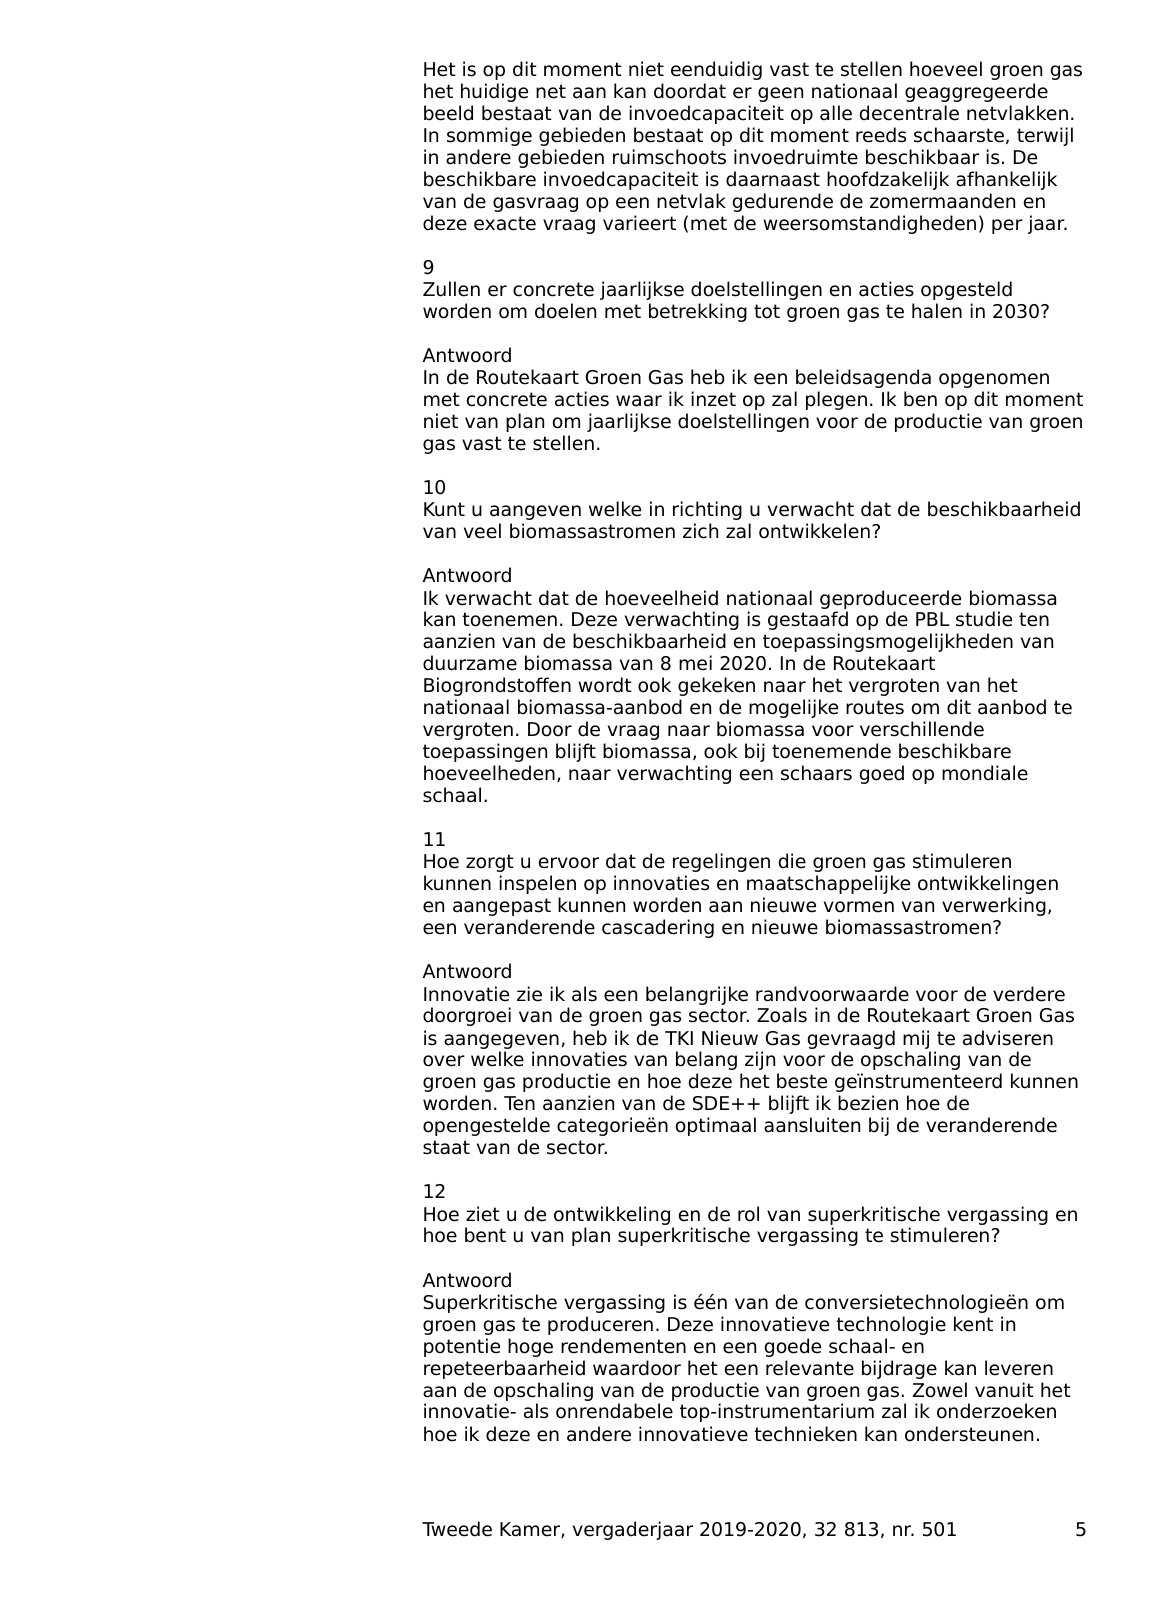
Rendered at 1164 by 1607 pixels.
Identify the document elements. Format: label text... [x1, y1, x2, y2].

text Ik verwacht dat de hoeveelheid nationaal geproduceerde biomassa kan toenemen. Deze verwachting is gestaafd op de PBL studie ten aanzien van de beschikbaarheid en toepassingsmogelijkheden van duurzame biomassa van 8 mei 2020. In de Routekaart Biogrondstoffen wordt ook gekeken naar het vergroten van het nationaal biomassa-aanbod en de mogelijke routes om dit aanbod te vergroten. Door de vraag naar biomassa voor verschillende toepassingen blijft biomassa, ook bij toenemende beschikbare hoeveelheden, naar verwachting een schaars goed op mondiale schaal. [422, 587, 1087, 807]
text Het is op dit moment niet eenduidig vast te stellen hoeveel groen gas het huidige net aan kan doordat er geen nationaal geaggregeerde beeld bestaat van de invoedcapaciteit op alle decentrale netvlakken. In sommige gebieden bestaat op dit moment reeds schaarste, terwijl in andere gebieden ruimschoots invoedruimte beschikbaar is. De beschikbare invoedcapaciteit is daarnaast hoofdzakelijk afhankelijk van de gasvraag op een netvlak gedurende de zomermaanden en deze exacte vraag varieert (met de weersomstandigheden) per jaar. [422, 59, 1087, 235]
text Antwoord [422, 565, 1087, 587]
text 12 [422, 1181, 1087, 1203]
text 9 [422, 257, 1087, 279]
text Antwoord [422, 1269, 1087, 1292]
text Hoe zorgt u ervoor dat de regelingen die groen gas stimuleren kunnen inspelen op innovaties en maatschappelijke ontwikkelingen en aangepast kunnen worden aan nieuwe vormen van verwerking, een veranderende cascadering en nieuwe biomassastromen? [422, 851, 1087, 939]
text Antwoord [422, 961, 1087, 983]
text 10 [422, 477, 1087, 499]
text Zullen er concrete jaarlijkse doelstellingen en acties opgesteld worden om doelen met betrekking tot groen gas te halen in 2030? [422, 279, 1087, 323]
text Innovatie zie ik als een belangrijke randvoorwaarde voor de verdere doorgroei van de groen gas sector. Zoals in de Routekaart Groen Gas is aangegeven, heb ik de TKI Nieuw Gas gevraagd mij te adviseren over welke innovaties van belang zijn voor de opschaling van de groen gas productie en hoe deze het beste geïnstrumenteerd kunnen worden. Ten aanzien van de SDE++ blijft ik bezien hoe de opengestelde categorieën optimaal aansluiten bij de veranderende staat van de sector. [422, 983, 1087, 1159]
text Kunt u aangeven welke in richting u verwacht dat de beschikbaarheid van veel biomassastromen zich zal ontwikkelen? [422, 499, 1087, 543]
text In de Routekaart Groen Gas heb ik een beleidsagenda opgenomen met concrete acties waar ik inzet op zal plegen. Ik ben op dit moment niet van plan om jaarlijkse doelstellingen voor de productie van groen gas vast te stellen. [422, 367, 1087, 455]
text Antwoord [422, 345, 1087, 367]
text Superkritische vergassing is één van de conversietechnologieën om groen gas te produceren. Deze innovatieve technologie kent in potentie hoge rendementen en een goede schaal- en repeteerbaarheid waardoor het een relevante bijdrage kan leveren aan de opschaling van de productie van groen gas. Zowel vanuit het innovatie- als onrendabele top-instrumentarium zal ik onderzoeken hoe ik deze en andere innovatieve technieken kan ondersteunen. [422, 1292, 1087, 1445]
text 11 [422, 829, 1087, 851]
text Hoe ziet u de ontwikkeling en de rol van superkritische vergassing en hoe bent u van plan superkritische vergassing te stimuleren? [422, 1203, 1087, 1247]
